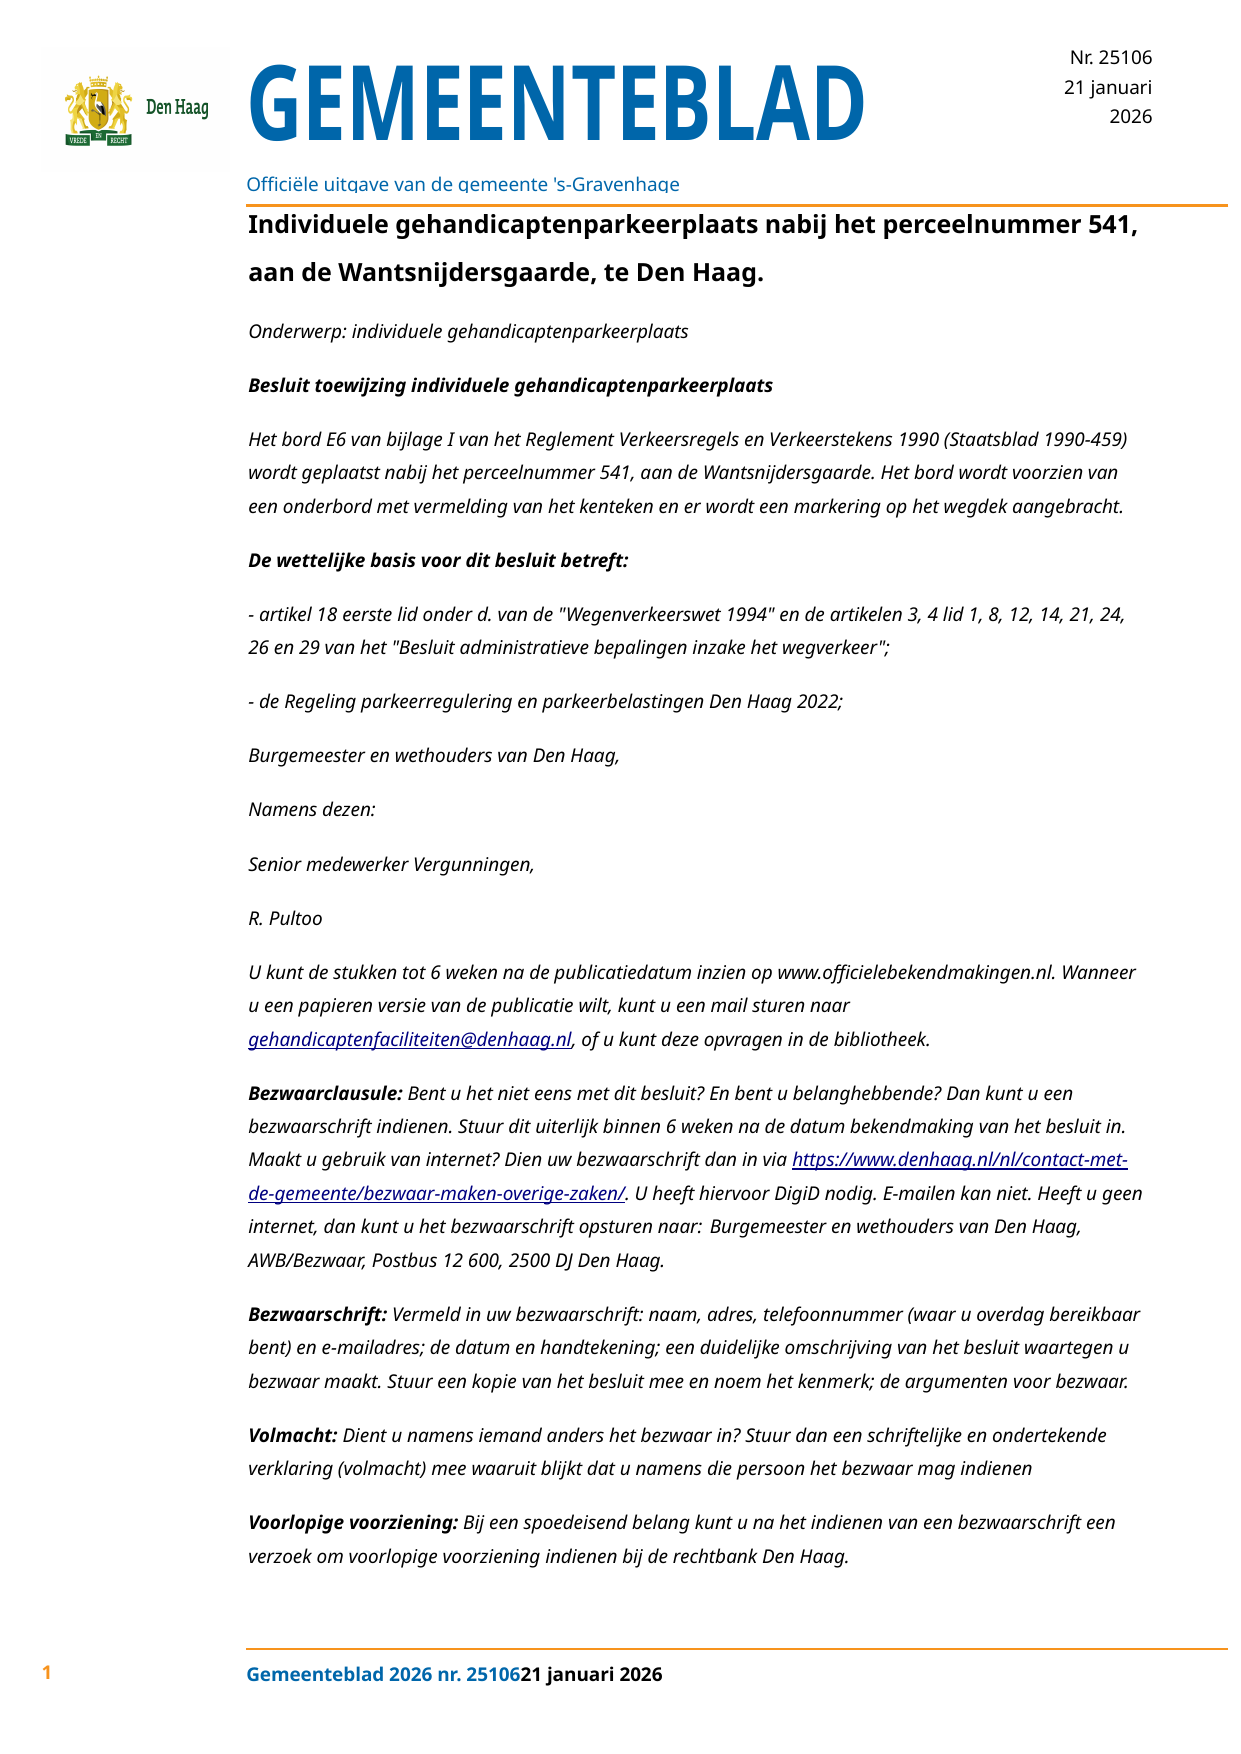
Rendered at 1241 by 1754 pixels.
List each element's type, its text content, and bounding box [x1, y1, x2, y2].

text Burgemeester en wethouders van Den Haag, [248, 743, 1152, 768]
text Bezwaarclausule: Bent u het niet eens met dit besluit? En bent u belanghebbende? Dan kunt u een bezwaarschrift indienen. Stuur dit uiterlijk binnen 6 weken na de datum bekendmaking van het besluit in. Maakt u gebruik van internet? Dien uw bezwaarschrift dan in via https://www.denhaag.nl/nl/contact-met-de-gemeente/bezwaar-maken-overige-zaken/. U heeft hiervoor DigiD nodig. E-mailen kan niet. Heeft u geen internet, dan kunt u het bezwaarschrift opsturen naar: Burgemeester en wethouders van Den Haag, AWB/Bezwaar, Postbus 12 600, 2500 DJ Den Haag. [248, 1080, 1152, 1273]
text Voorlopige voorziening: Bij een spoedeisend belang kunt u na het indienen van een bezwaarschrift een verzoek om voorlopige voorziening indienen bij de rechtbank Den Haag. [248, 1509, 1152, 1569]
text Namens dezen: [248, 797, 1152, 822]
text Individuele gehandicaptenparkeerplaats nabij het perceelnummer 541, aan de Wantsnijdersgaarde, te Den Haag. [248, 207, 1152, 288]
text - artikel 18 eerste lid onder d. van de "Wegenverkeerswet 1994" en de artikelen 3, 4 lid 1, 8, 12, 14, 21, 24, 26 en 29 van het "Besluit administratieve bepalingen inzake het wegverkeer"; [248, 601, 1152, 660]
text De wettelijke basis voor dit besluit betreft: [248, 547, 1152, 573]
text Besluit toewijzing individuele gehandicaptenparkeerplaats [248, 372, 1152, 398]
text Het bord E6 van bijlage I van het Reglement Verkeersregels en Verkeerstekens 1990 (Staatsblad 1990-459) wordt geplaatst nabij het perceelnummer 541, aan de Wantsnijdersgaarde. Het bord wordt voorzien van een onderbord met vermelding van het kenteken en er wordt een markering op het wegdek aangebracht. [248, 426, 1152, 519]
text - de Regeling parkeerregulering en parkeerbelastingen Den Haag 2022; [248, 688, 1152, 714]
text R. Pultoo [248, 905, 1152, 931]
text Senior medewerker Vergunningen, [248, 851, 1152, 876]
text Bezwaarschrift: Vermeld in uw bezwaarschrift: naam, adres, telefoonnummer (waar u overdag bereikbaar bent) en e-mailadres; de datum en handtekening; een duidelijke omschrijving van het besluit waartegen u bezwaar maakt. Stuur een kopie van het besluit mee en noem het kenmerk; de argumenten voor bezwaar. [248, 1301, 1152, 1394]
text U kunt de stukken tot 6 weken na de publicatiedatum inzien op www.officielebekendmakingen.nl. Wanneer u een papieren versie van de publicatie wilt, kunt u een mail sturen naar gehandicaptenfaciliteiten@denhaag.nl, of u kunt deze opvragen in de bibliotheek. [248, 959, 1152, 1051]
text Onderwerp: individuele gehandicaptenparkeerplaats [248, 318, 1152, 344]
picture [41, 47, 231, 172]
text Volmacht: Dient u namens iemand anders het bezwaar in? Stuur dan een schriftelijke en ondertekende verklaring (volmacht) mee waaruit blijkt dat u namens die persoon het bezwaar mag indienen [248, 1422, 1152, 1481]
